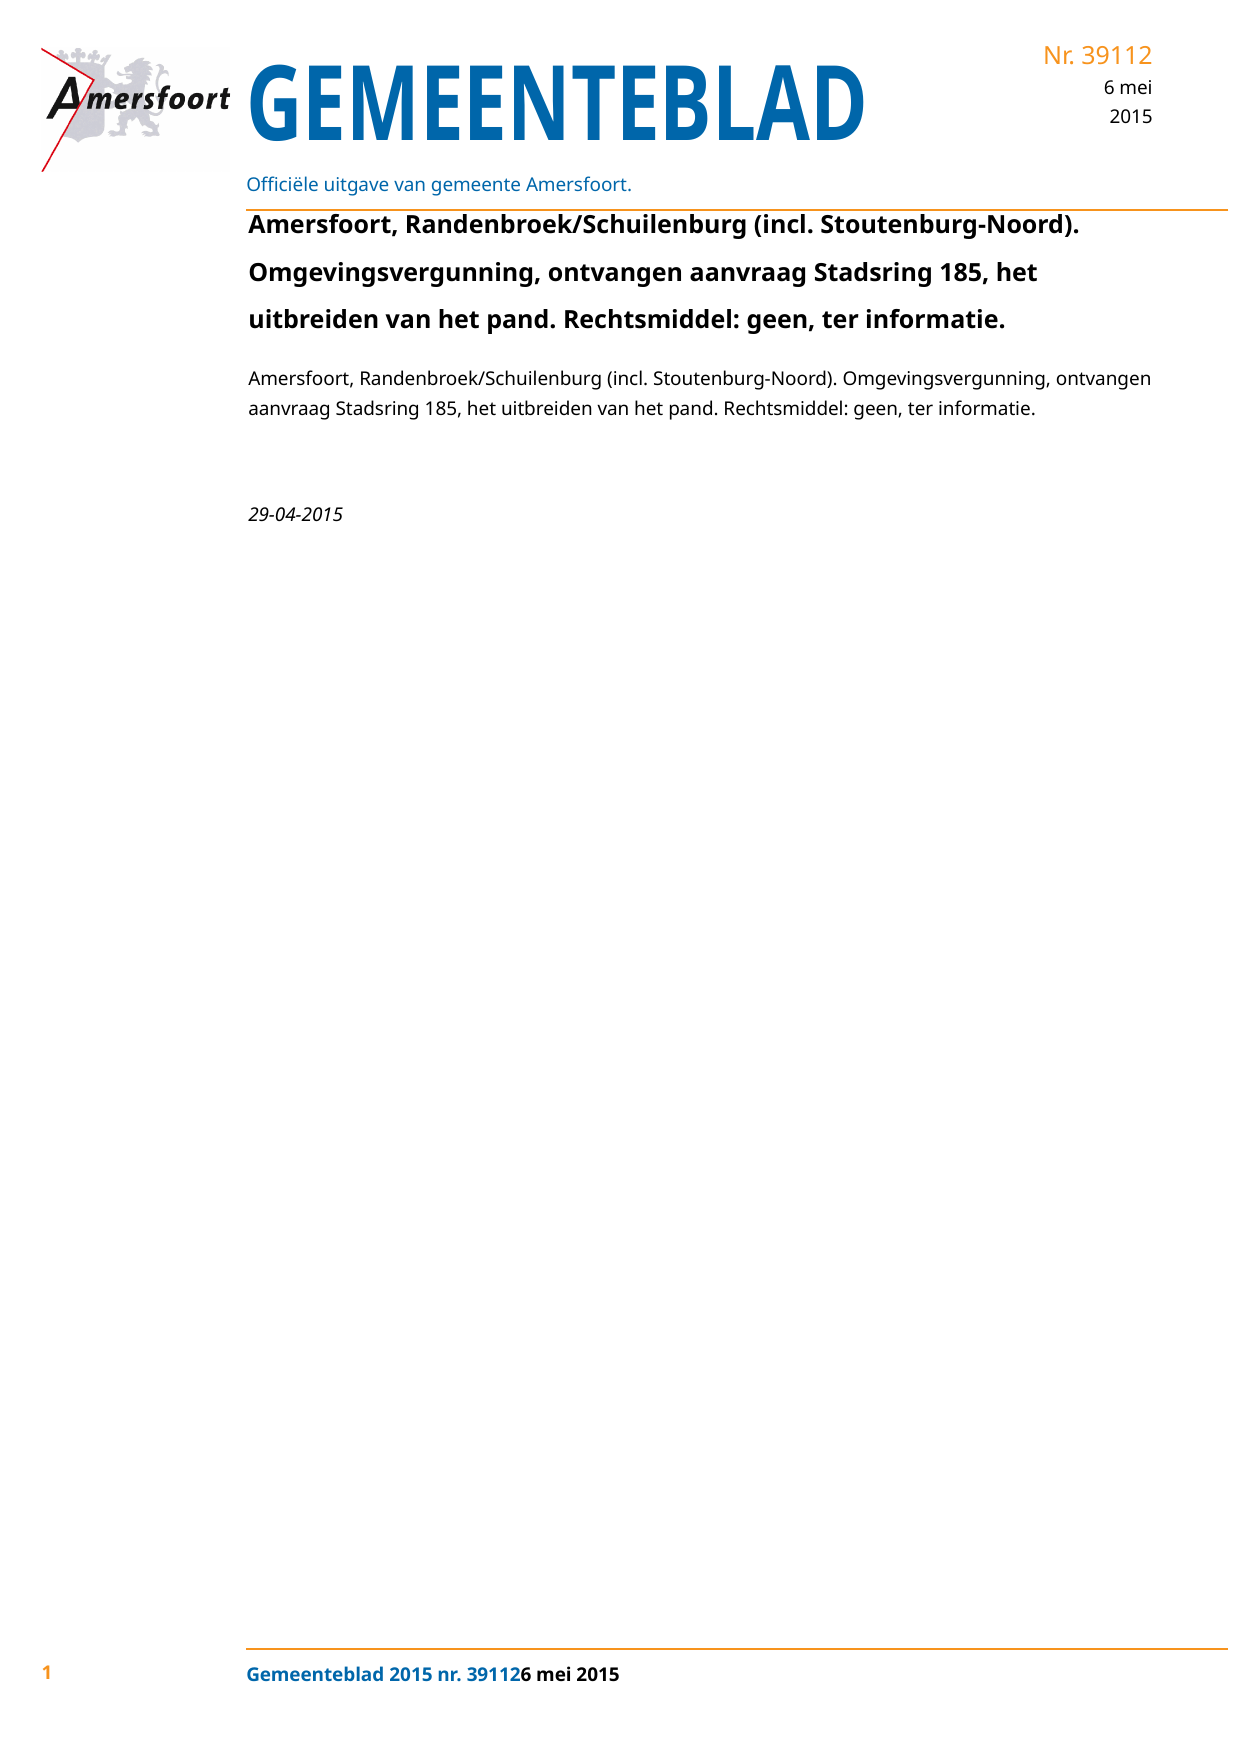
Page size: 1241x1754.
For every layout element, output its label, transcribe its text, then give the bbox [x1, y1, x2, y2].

picture [41, 47, 231, 172]
text 29-04-2015 [248, 501, 1152, 527]
text Amersfoort, Randenbroek/Schuilenburg (incl. Stoutenburg-Noord). Omgevingsvergunning, ontvangen aanvraag Stadsring 185, het uitbreiden van het pand. Rechtsmiddel: geen, ter informatie. [248, 366, 1152, 421]
text Amersfoort, Randenbroek/Schuilenburg (incl. Stoutenburg-Noord). Omgevingsvergunning, ontvangen aanvraag Stadsring 185, het uitbreiden van het pand. Rechtsmiddel: geen, ter informatie. [248, 211, 1152, 336]
